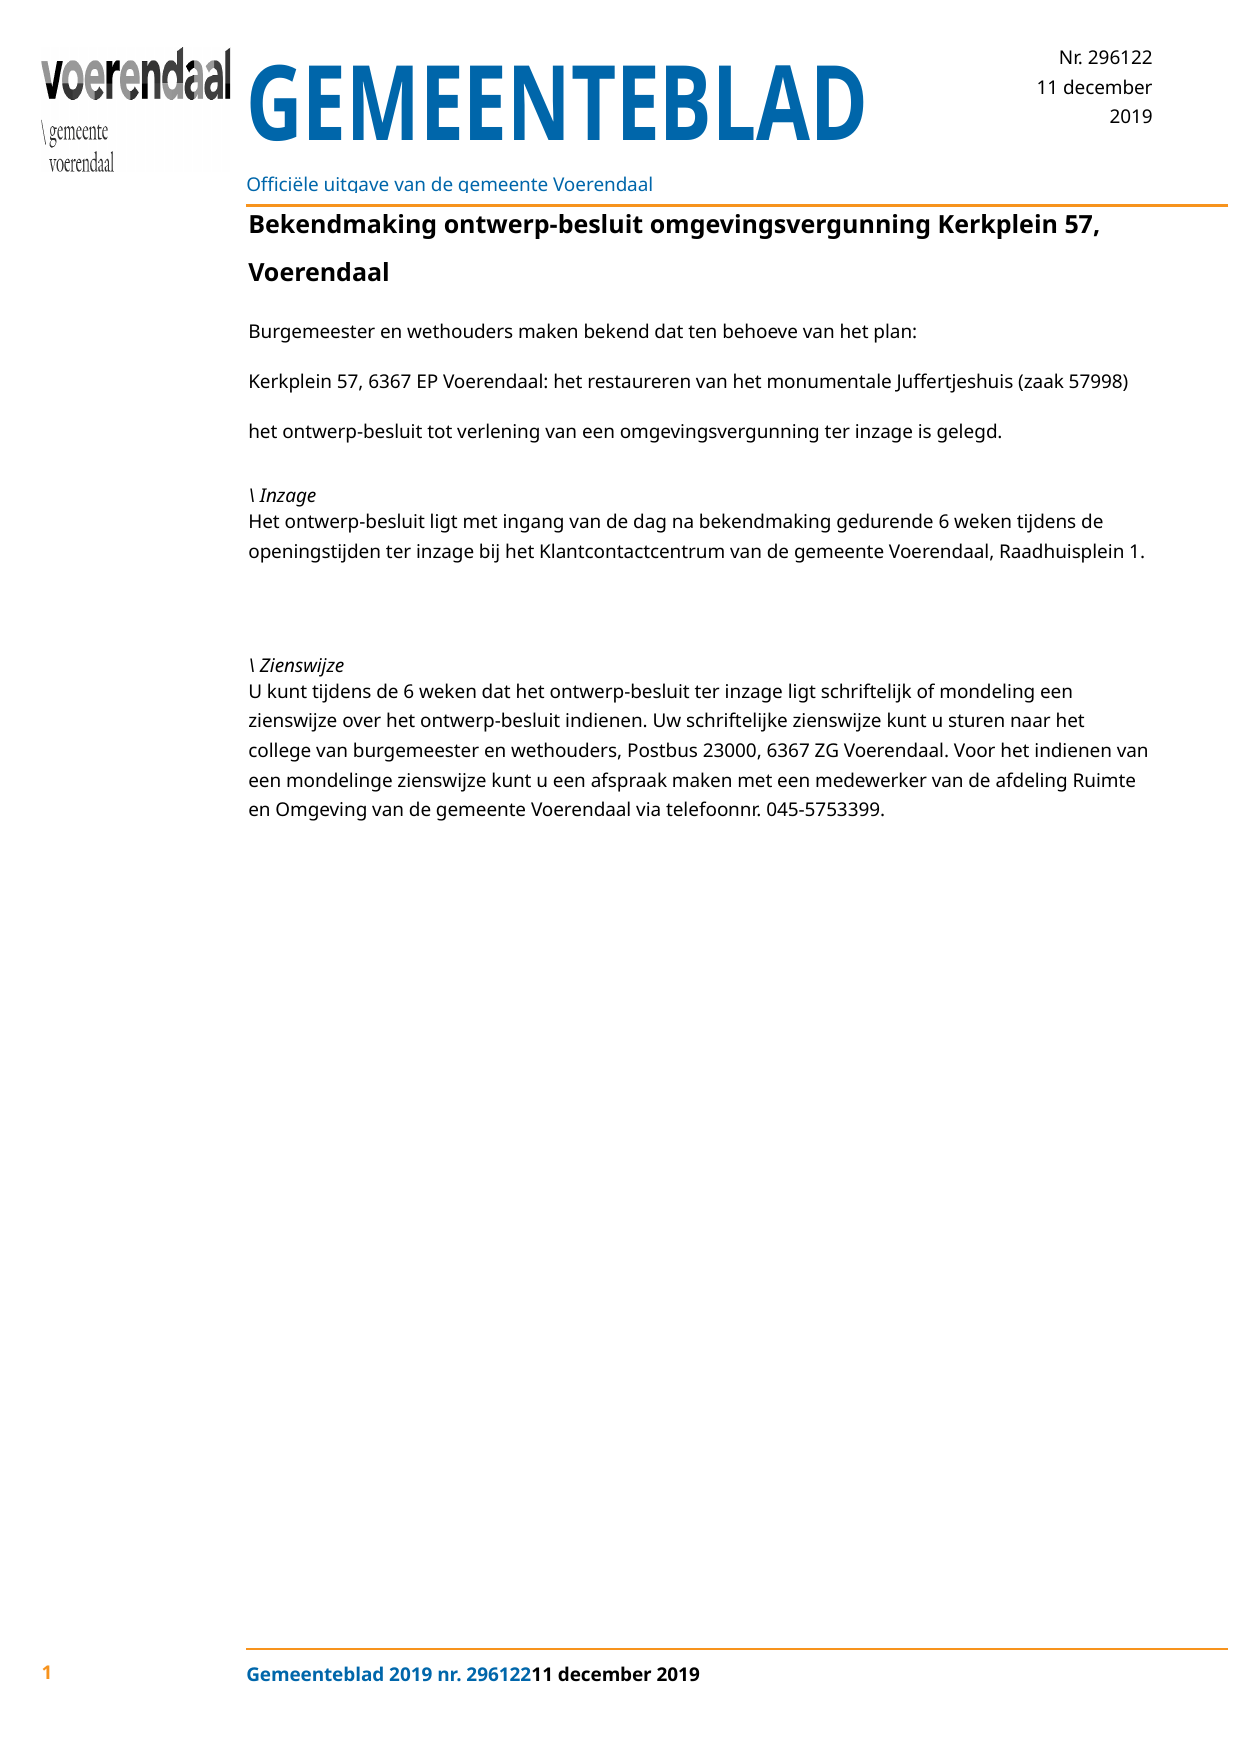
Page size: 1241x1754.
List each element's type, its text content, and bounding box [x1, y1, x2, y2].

text \ Inzage [248, 483, 1152, 508]
picture [41, 47, 231, 172]
text Bekendmaking ontwerp-besluit omgevingsvergunning Kerkplein 57, Voerendaal [248, 207, 1152, 288]
text het ontwerp-besluit tot verlening van een omgevingsvergunning ter inzage is gelegd. [248, 419, 1152, 444]
text Burgemeester en wethouders maken bekend dat ten behoeve van het plan: [248, 318, 1152, 344]
text Het ontwerp-besluit ligt met ingang van de dag na bekendmaking gedurende 6 weken tijdens de openingstijden ter inzage bij het Klantcontactcentrum van de gemeente Voerendaal, Raadhuisplein 1. [248, 508, 1152, 564]
text U kunt tijdens de 6 weken dat het ontwerp-besluit ter inzage ligt schriftelijk of mondeling een zienswijze over het ontwerp-besluit indienen. Uw schriftelijke zienswijze kunt u sturen naar het college van burgemeester en wethouders, Postbus 23000, 6367 ZG Voerendaal. Voor het indienen van een mondelinge zienswijze kunt u een afspraak maken met een medewerker van de afdeling Ruimte en Omgeving van de gemeente Voerendaal via telefoonnr. 045-5753399. [248, 678, 1152, 822]
text \ Zienswijze [248, 652, 1152, 678]
text Kerkplein 57, 6367 EP Voerendaal: het restaureren van het monumentale Juffertjeshuis (zaak 57998) [248, 368, 1152, 394]
